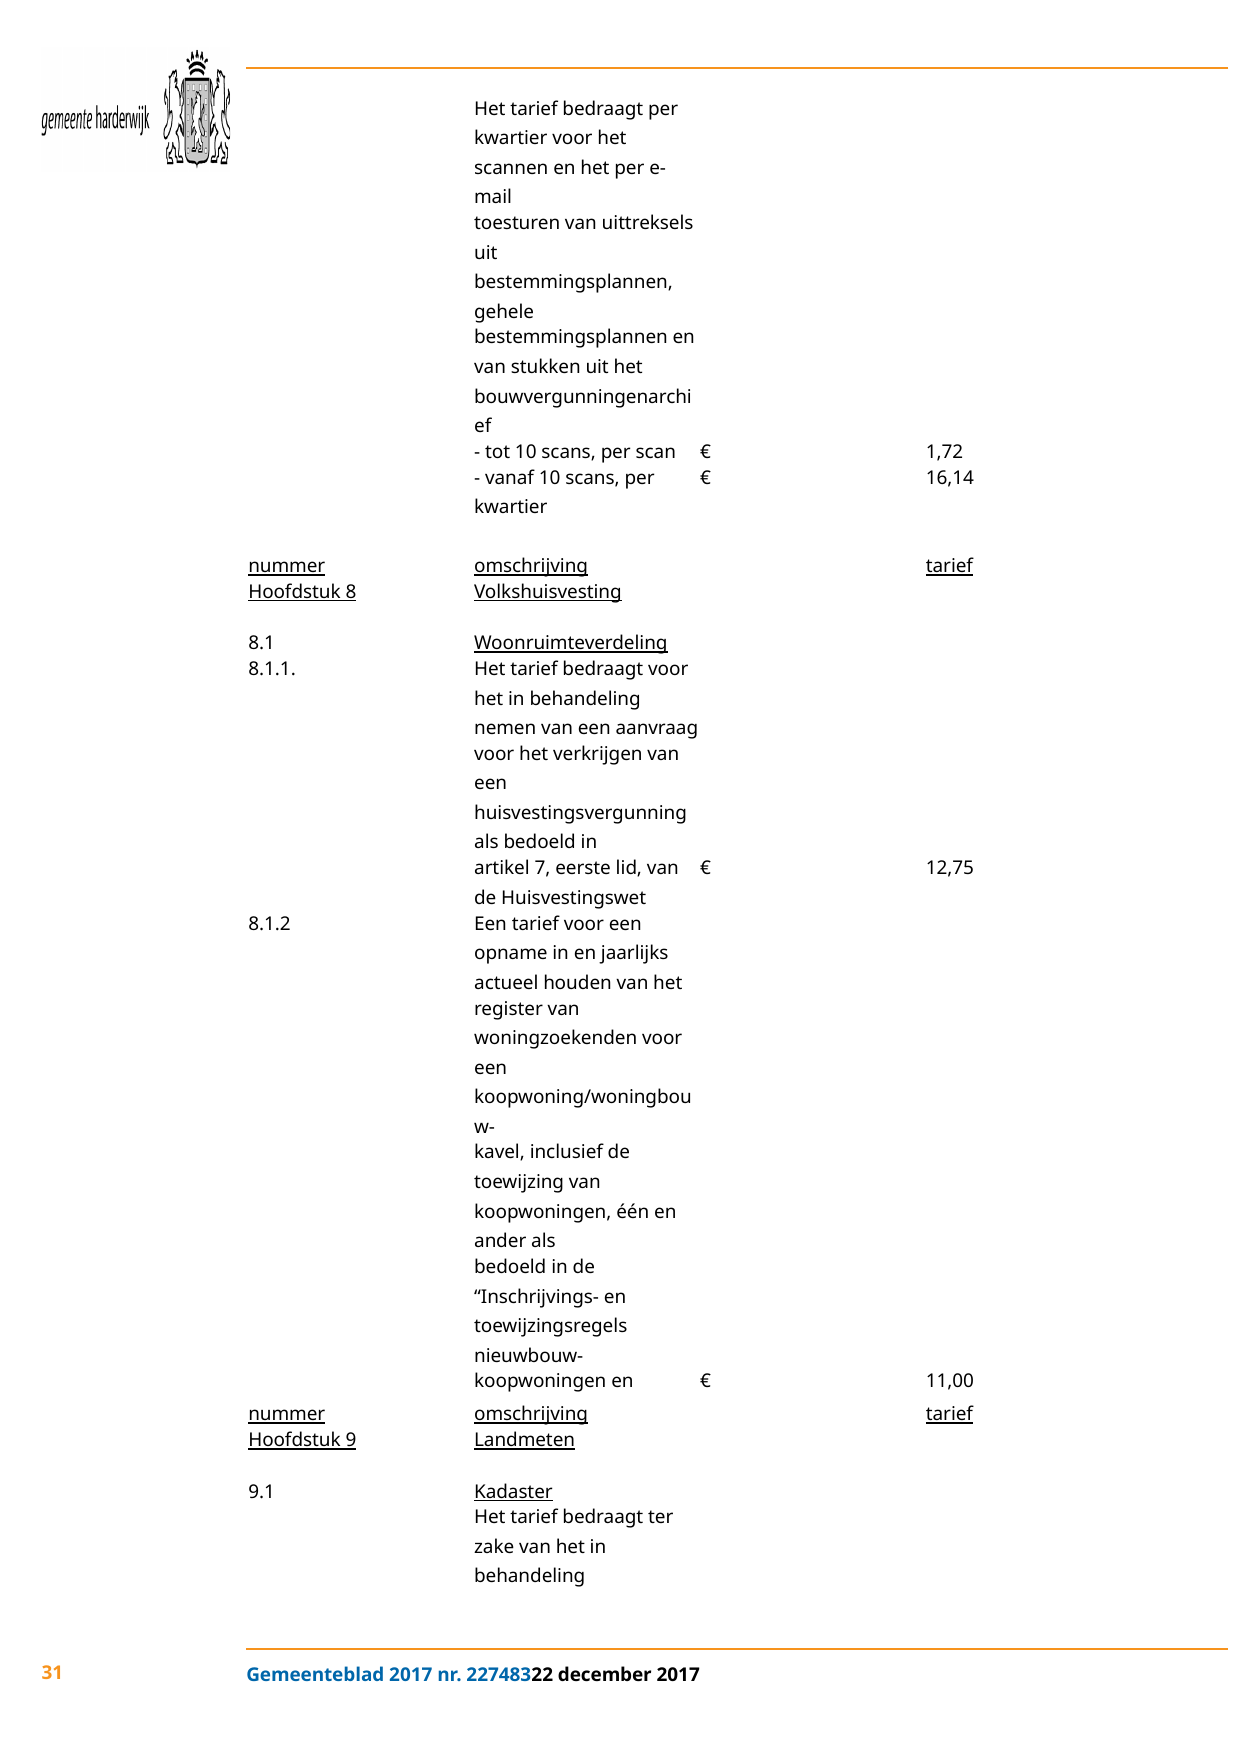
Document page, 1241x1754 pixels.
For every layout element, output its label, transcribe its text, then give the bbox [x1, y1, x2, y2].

table_cell [700, 655, 926, 740]
table_cell [926, 910, 1152, 995]
table_cell register van woningzoekenden voor een koopwoning/woningbouw- [474, 995, 700, 1139]
table_cell [700, 1139, 926, 1253]
table_header nummer [248, 1401, 474, 1426]
picture [41, 47, 231, 172]
table_cell Het tarief bedraagt voor het in behandeling nemen van een aanvraag [474, 655, 700, 740]
table_cell - vanaf 10 scans, per kwartier [474, 464, 700, 519]
table_cell [700, 910, 926, 995]
table_cell [700, 629, 926, 655]
table_cell [926, 629, 1152, 655]
table_cell Woonruimteverdeling [474, 629, 700, 655]
table_cell [700, 578, 926, 604]
table_cell 1,72 [926, 438, 1152, 464]
table_cell [248, 209, 474, 324]
table_cell [248, 464, 474, 519]
table_cell [926, 604, 1152, 629]
table_cell bestemmingsplannen en van stukken uit het bouwvergunningenarchief [474, 324, 700, 438]
table_cell [700, 740, 926, 854]
table_cell 9.1 [248, 1478, 474, 1503]
table_header nummer [248, 552, 474, 578]
table_cell [700, 324, 926, 438]
table_cell [700, 95, 926, 209]
table_cell Hoofdstuk 8 [248, 578, 474, 604]
table_cell [700, 1452, 926, 1478]
table_cell [248, 604, 474, 629]
table_header omschrijving [474, 1401, 700, 1426]
table_header omschrijving [474, 552, 700, 578]
table_header [700, 552, 926, 578]
table_cell [926, 1253, 1152, 1368]
table_cell [926, 655, 1152, 740]
table_cell [248, 740, 474, 854]
table_cell Hoofdstuk 9 [248, 1426, 474, 1452]
table_cell [248, 855, 474, 910]
table_cell [248, 324, 474, 438]
table_cell [474, 1452, 700, 1478]
table_cell [248, 95, 474, 209]
table_cell [926, 1426, 1152, 1452]
table_cell [248, 1452, 474, 1478]
table_cell [474, 604, 700, 629]
table_cell bedoeld in de “Inschrijvings- en toewijzingsregels nieuwbouw- [474, 1253, 700, 1368]
table_cell 16,14 [926, 464, 1152, 519]
table_cell [926, 578, 1152, 604]
table_cell Het tarief bedraagt ter zake van het in behandeling [474, 1504, 700, 1588]
table_cell [926, 1504, 1152, 1588]
table_cell [926, 209, 1152, 324]
table_cell - tot 10 scans, per scan [474, 438, 700, 464]
table_cell [248, 1139, 474, 1253]
table_cell 8.1.2 [248, 910, 474, 995]
table_cell [926, 1139, 1152, 1253]
table_cell € [700, 855, 926, 910]
table_cell 12,75 [926, 855, 1152, 910]
table_header tarief [926, 1401, 1152, 1426]
table_cell € [700, 438, 926, 464]
table_cell kavel, inclusief de toewijzing van koopwoningen, één en ander als [474, 1139, 700, 1253]
table_cell [700, 604, 926, 629]
table_cell [248, 1504, 474, 1588]
table_cell € [700, 464, 926, 519]
table_cell Een tarief voor een opname in en jaarlijks actueel houden van het [474, 910, 700, 995]
table_cell [700, 209, 926, 324]
table_cell artikel 7, eerste lid, van de Huisvestingswet [474, 855, 700, 910]
table_cell [926, 740, 1152, 854]
table_cell 8.1.1. [248, 655, 474, 740]
table_header tarief [926, 552, 1152, 578]
table_cell [700, 1253, 926, 1368]
table_cell Het tarief bedraagt per kwartier voor het scannen en het per e-mail [474, 95, 700, 209]
table_cell [700, 1478, 926, 1503]
table_cell [700, 995, 926, 1139]
table_cell Volkshuisvesting [474, 578, 700, 604]
table_cell [700, 1426, 926, 1452]
table_cell [248, 995, 474, 1139]
table_cell [926, 1478, 1152, 1503]
table_cell [926, 324, 1152, 438]
table_cell 8.1 [248, 629, 474, 655]
table_cell [926, 95, 1152, 209]
table_cell voor het verkrijgen van een huisvestingsvergunning als bedoeld in [474, 740, 700, 854]
table_cell [248, 438, 474, 464]
table_cell Landmeten [474, 1426, 700, 1452]
table_cell toesturen van uittreksels uit bestemmingsplannen, gehele [474, 209, 700, 324]
table_cell [700, 1504, 926, 1588]
table_cell Kadaster [474, 1478, 700, 1503]
table_header [700, 1401, 926, 1426]
table_cell [926, 995, 1152, 1139]
table_cell [248, 1253, 474, 1368]
table_cell [926, 1452, 1152, 1478]
